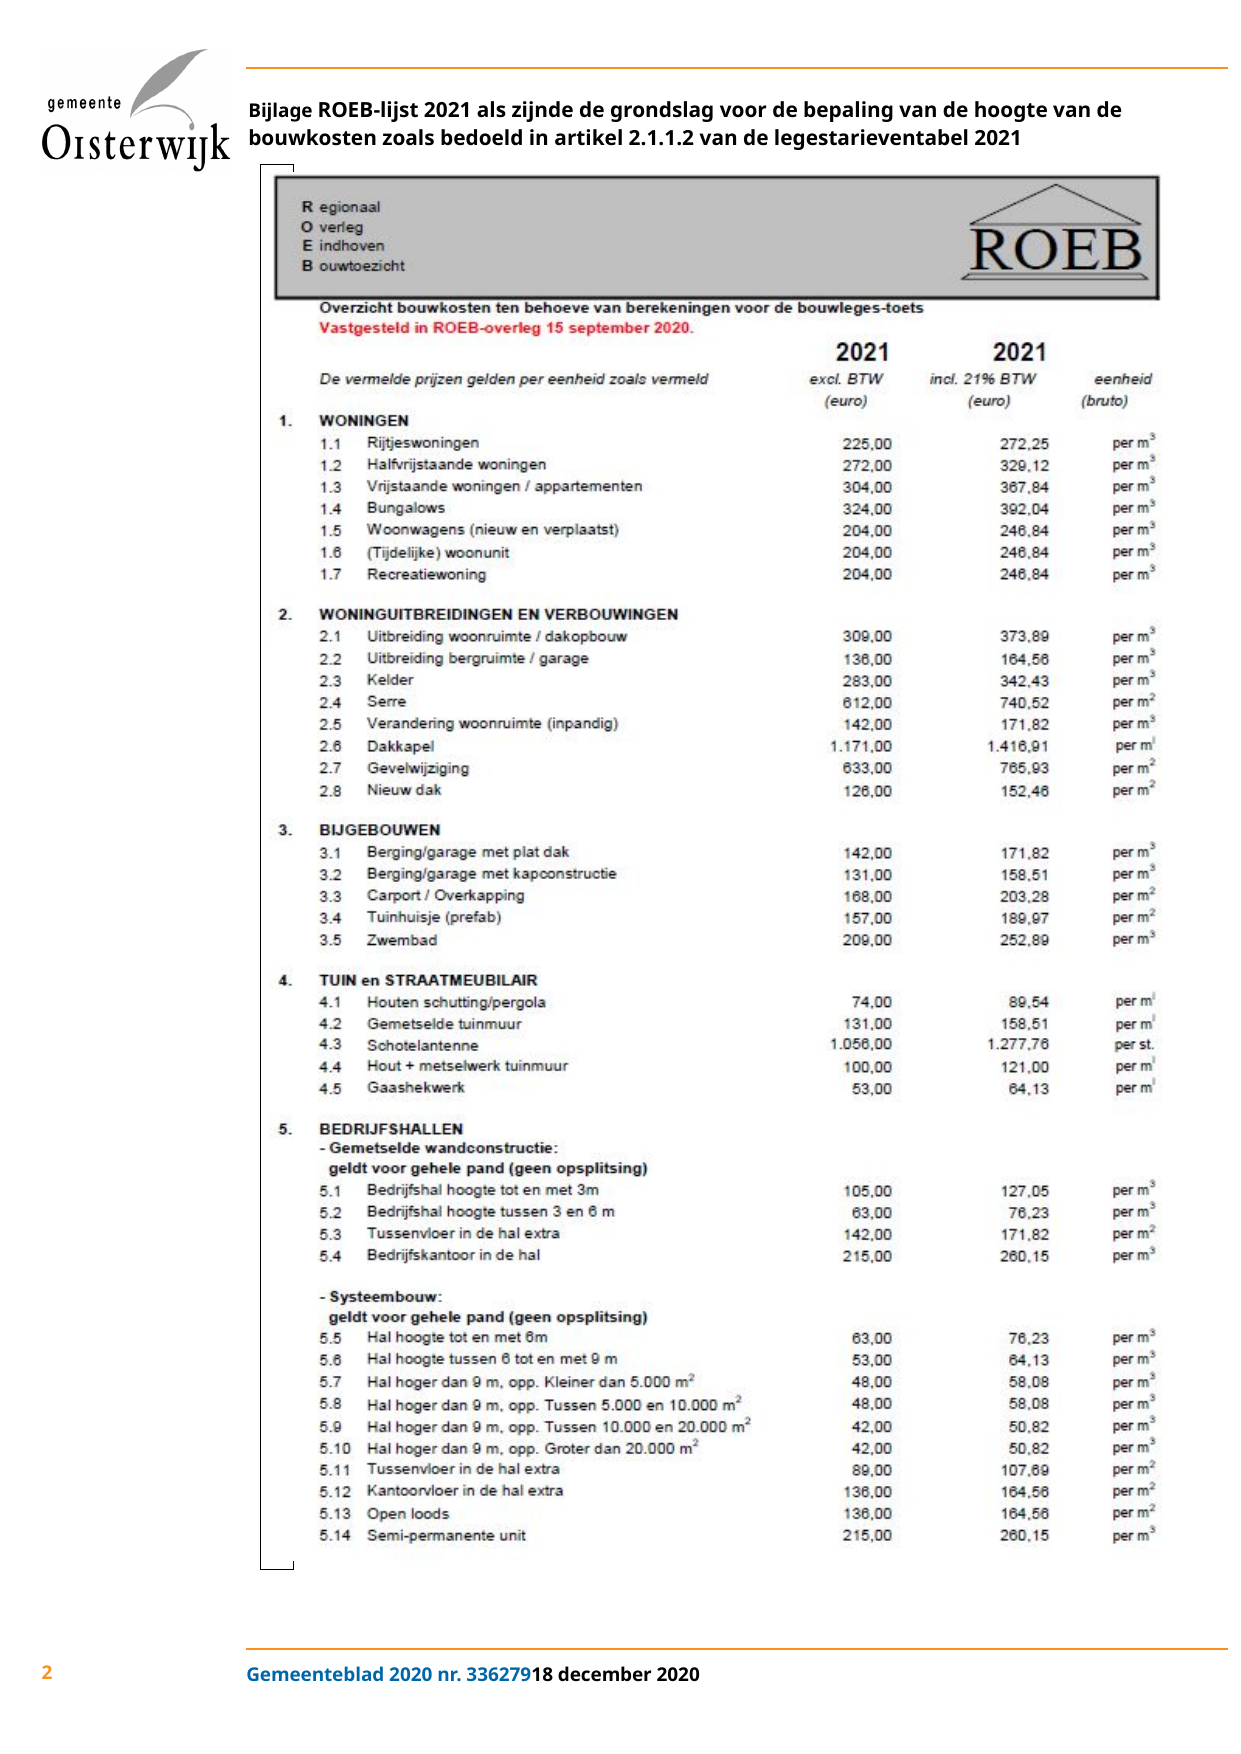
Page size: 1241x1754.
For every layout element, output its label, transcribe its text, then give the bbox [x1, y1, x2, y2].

picture [268, 172, 1168, 1561]
picture [41, 47, 231, 172]
text Bijlage ROEB-lijst 2021 als zijnde de grondslag voor de bepaling van de hoogte van de bouwkosten zoals bedoeld in artikel 2.1.1.2 van de legestarieventabel 2021 [248, 95, 1152, 152]
